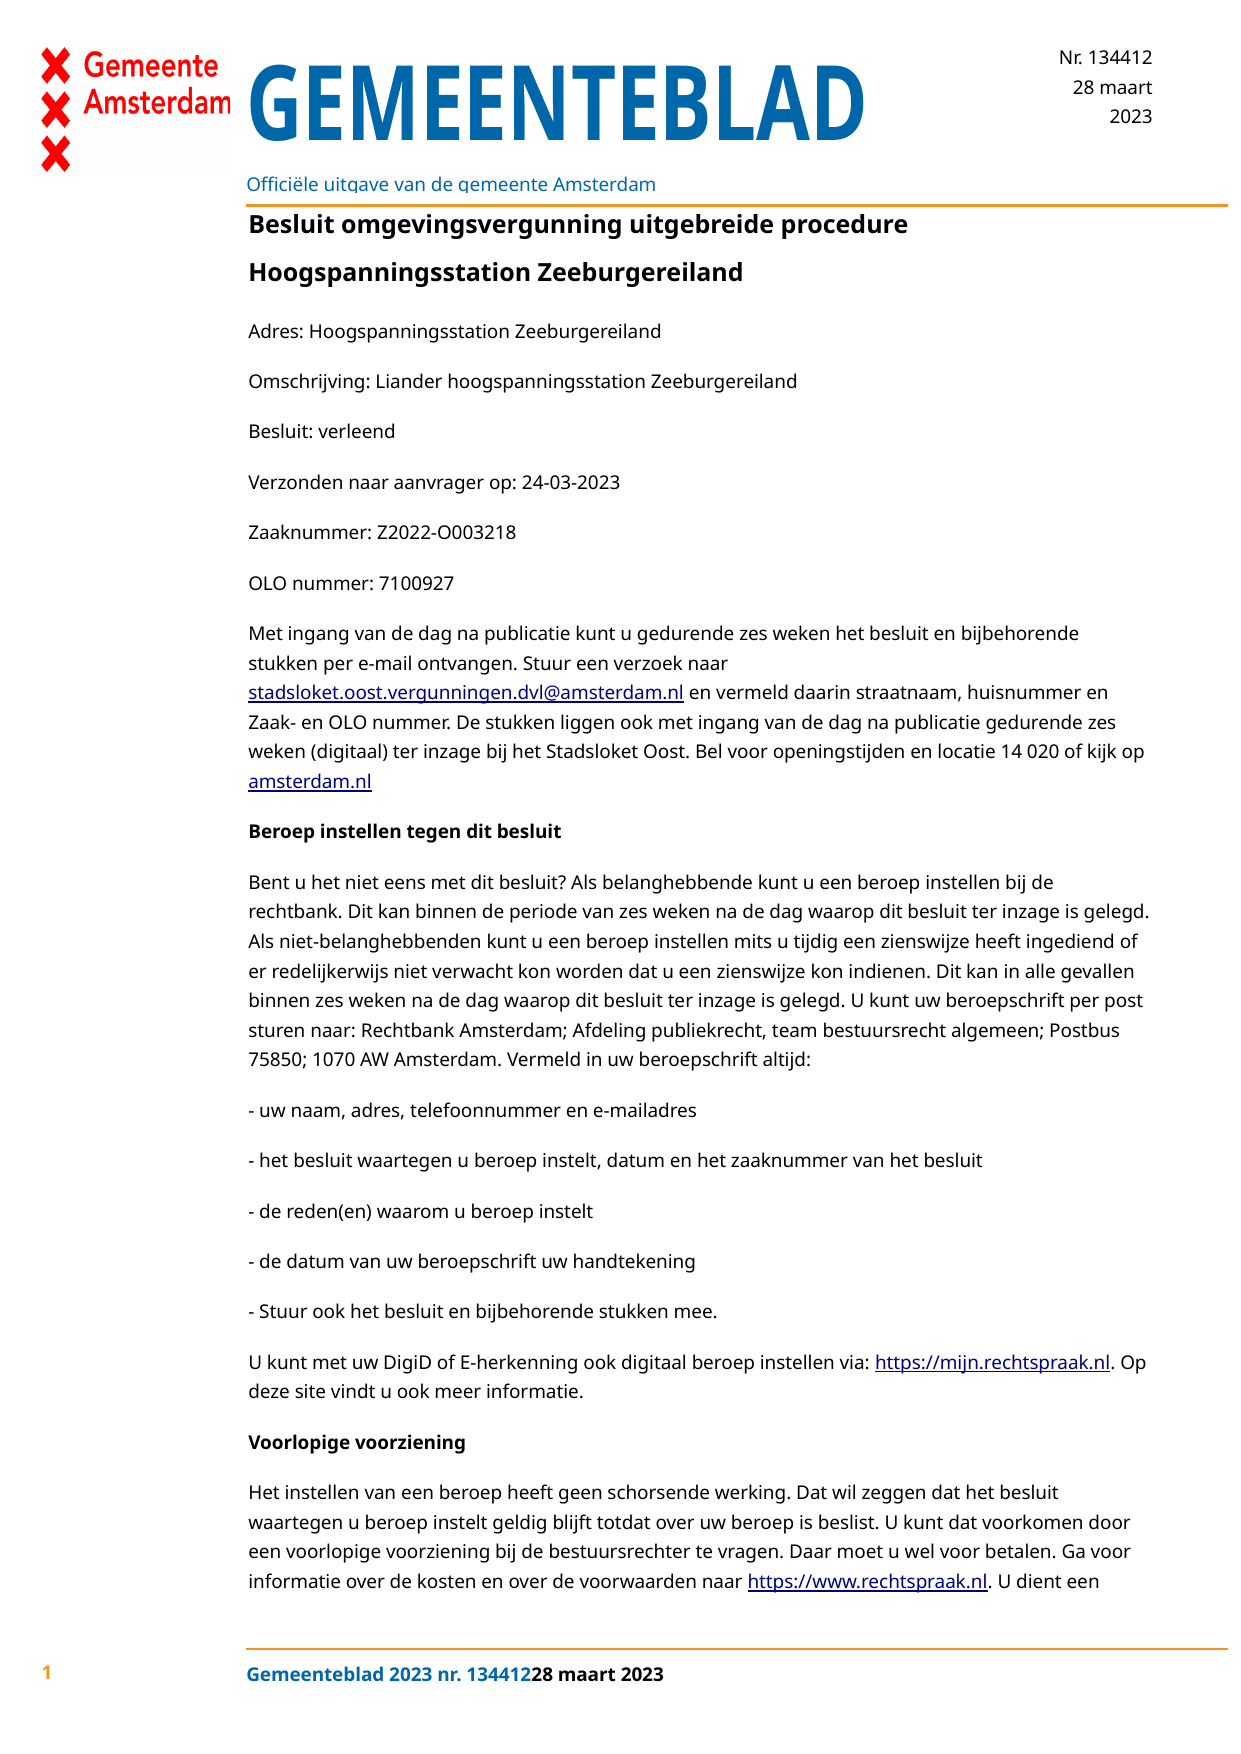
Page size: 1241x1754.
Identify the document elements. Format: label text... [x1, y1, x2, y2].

text - de reden(en) waarom u beroep instelt [248, 1198, 1152, 1224]
text Omschrijving: Liander hoogspanningsstation Zeeburgereiland [248, 368, 1152, 394]
text - Stuur ook het besluit en bijbehorende stukken mee. [248, 1299, 1152, 1324]
text - uw naam, adres, telefoonnummer en e-mailadres [248, 1097, 1152, 1123]
text OLO nummer: 7100927 [248, 570, 1152, 596]
text Beroep instellen tegen dit besluit [248, 819, 1152, 844]
picture [41, 47, 231, 172]
text - het besluit waartegen u beroep instelt, datum en het zaaknummer van het besluit [248, 1147, 1152, 1173]
text Verzonden naar aanvrager op: 24-03-2023 [248, 469, 1152, 495]
text Met ingang van de dag na publicatie kunt u gedurende zes weken het besluit en bijbehorende stukken per e-mail ontvangen. Stuur een verzoek naar stadsloket.oost.vergunningen.dvl@amsterdam.nl en vermeld daarin straatnaam, huisnummer en Zaak- en OLO nummer. De stukken liggen ook met ingang van de dag na publicatie gedurende zes weken (digitaal) ter inzage bij het Stadsloket Oost. Bel voor openingstijden en locatie 14 020 of kijk op amsterdam.nl [248, 620, 1152, 794]
text U kunt met uw DigiD of E-herkenning ook digitaal beroep instellen via: https://mijn.rechtspraak.nl. Op deze site vindt u ook meer informatie. [248, 1349, 1152, 1404]
text - de datum van uw beroepschrift uw handtekening [248, 1248, 1152, 1274]
text Bent u het niet eens met dit besluit? Als belanghebbende kunt u een beroep instellen bij de rechtbank. Dit kan binnen de periode van zes weken na de dag waarop dit besluit ter inzage is gelegd. Als niet-belanghebbenden kunt u een beroep instellen mits u tijdig een zienswijze heeft ingediend of er redelijkerwijs niet verwacht kon worden dat u een zienswijze kon indienen. Dit kan in alle gevallen binnen zes weken na de dag waarop dit besluit ter inzage is gelegd. U kunt uw beroepschrift per post sturen naar: Rechtbank Amsterdam; Afdeling publiekrecht, team bestuursrecht algemeen; Postbus 75850; 1070 AW Amsterdam. Vermeld in uw beroepschrift altijd: [248, 869, 1152, 1072]
text Besluit omgevingsvergunning uitgebreide procedure Hoogspanningsstation Zeeburgereiland [248, 207, 1152, 288]
text Besluit: verleend [248, 419, 1152, 444]
text Voorlopige voorziening [248, 1429, 1152, 1455]
text Het instellen van een beroep heeft geen schorsende werking. Dat wil zeggen dat het besluit waartegen u beroep instelt geldig blijft totdat over uw beroep is beslist. U kunt dat voorkomen door een voorlopige voorziening bij de bestuursrechter te vragen. Daar moet u wel voor betalen. Ga voor informatie over de kosten en over de voorwaarden naar https://www.rechtspraak.nl. U dient een [248, 1479, 1152, 1594]
text Adres: Hoogspanningsstation Zeeburgereiland [248, 318, 1152, 344]
text Zaaknummer: Z2022-O003218 [248, 519, 1152, 545]
